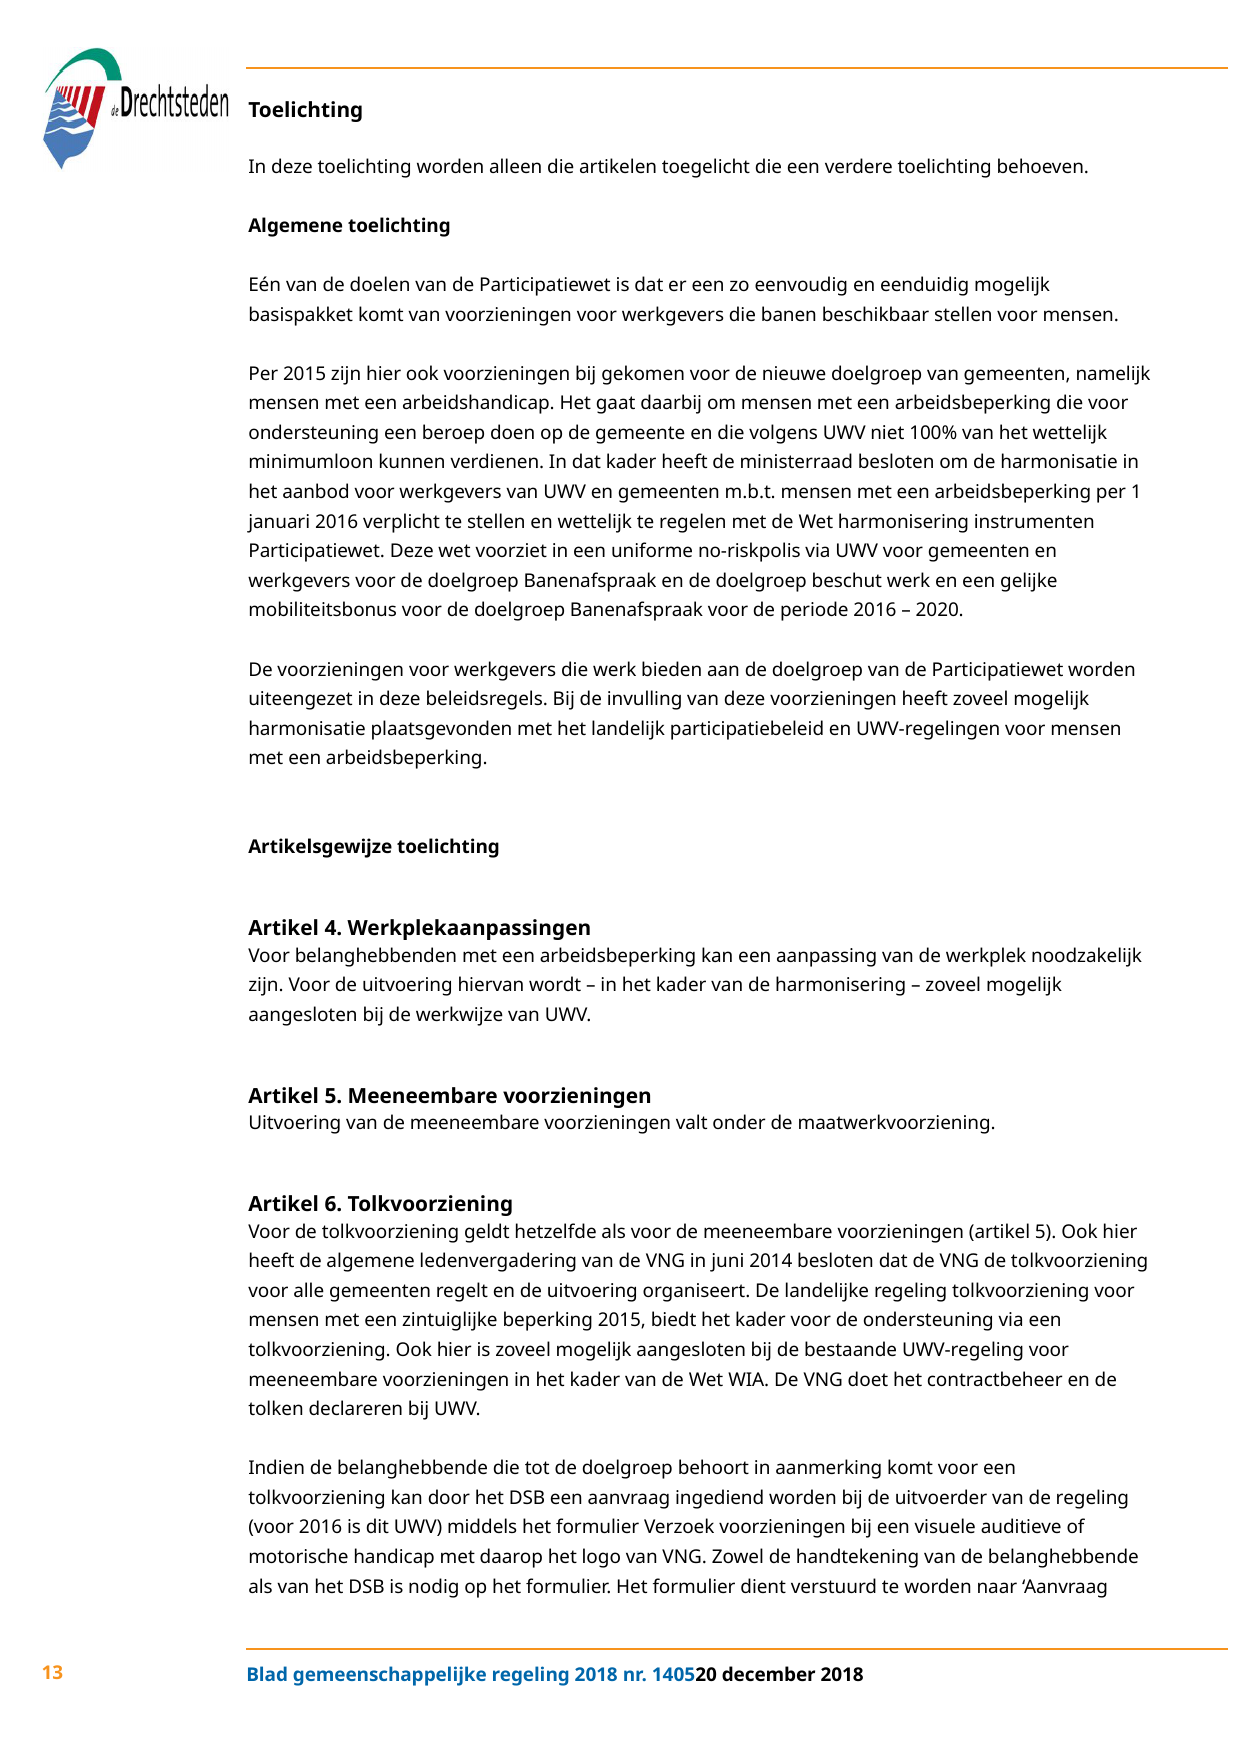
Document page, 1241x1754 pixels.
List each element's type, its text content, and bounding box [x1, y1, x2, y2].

text In deze toelichting worden alleen die artikelen toegelicht die een verdere toelichting behoeven. [248, 153, 1152, 179]
text Artikel 5. Meeneembare voorzieningen [248, 1081, 1152, 1109]
text Algemene toelichting [248, 212, 1152, 238]
text Toelichting [248, 95, 1152, 123]
text Per 2015 zijn hier ook voorzieningen bij gekomen voor de nieuwe doelgroep van gemeenten, namelijk mensen met een arbeidshandicap. Het gaat daarbij om mensen met een arbeidsbeperking die voor ondersteuning een beroep doen op de gemeente en die volgens UWV niet 100% van het wettelijk minimumloon kunnen verdienen. In dat kader heeft de ministerraad besloten om de harmonisatie in het aanbod voor werkgevers van UWV en gemeenten m.b.t. mensen met een arbeidsbeperking per 1 januari 2016 verplicht te stellen en wettelijk te regelen met de Wet harmonisering instrumenten Participatiewet. Deze wet voorziet in een uniforme no-riskpolis via UWV voor gemeenten en werkgevers voor de doelgroep Banenafspraak en de doelgroep beschut werk en een gelijke mobiliteitsbonus voor de doelgroep Banenafspraak voor de periode 2016 – 2020. [248, 360, 1152, 622]
text Voor de tolkvoorziening geldt hetzelfde als voor de meeneembare voorzieningen (artikel 5). Ook hier heeft de algemene ledenvergadering van de VNG in juni 2014 besloten dat de VNG de tolkvoorziening voor alle gemeenten regelt en de uitvoering organiseert. De landelijke regeling tolkvoorziening voor mensen met een zintuiglijke beperking 2015, biedt het kader voor de ondersteuning via een tolkvoorziening. Ook hier is zoveel mogelijk aangesloten bij de bestaande UWV-regeling voor meeneembare voorzieningen in het kader van de Wet WIA. De VNG doet het contractbeheer en de tolken declareren bij UWV. [248, 1218, 1152, 1421]
text Artikelsgewijze toelichting [248, 833, 1152, 859]
picture [41, 47, 231, 172]
text Eén van de doelen van de Participatiewet is dat er een zo eenvoudig en eenduidig mogelijk basispakket komt van voorzieningen voor werkgevers die banen beschikbaar stellen voor mensen. [248, 271, 1152, 327]
text Indien de belanghebbende die tot de doelgroep behoort in aanmerking komt voor een tolkvoorziening kan door het DSB een aanvraag ingediend worden bij de uitvoerder van de regeling (voor 2016 is dit UWV) middels het formulier Verzoek voorzieningen bij een visuele auditieve of motorische handicap met daarop het logo van VNG. Zowel de handtekening van de belanghebbende als van het DSB is nodig op het formulier. Het formulier dient verstuurd te worden naar ‘Aanvraag [248, 1454, 1152, 1598]
text De voorzieningen voor werkgevers die werk bieden aan de doelgroep van de Participatiewet worden uiteengezet in deze beleidsregels. Bij de invulling van deze voorzieningen heeft zoveel mogelijk harmonisatie plaatsgevonden met het landelijk participatiebeleid en UWV-regelingen voor mensen met een arbeidsbeperking. [248, 656, 1152, 770]
text Voor belanghebbenden met een arbeidsbeperking kan een aanpassing van de werkplek noodzakelijk zijn. Voor de uitvoering hiervan wordt – in het kader van de harmonisering – zoveel mogelijk aangesloten bij de werkwijze van UWV. [248, 942, 1152, 1027]
text Uitvoering van de meeneembare voorzieningen valt onder de maatwerkvoorziening. [248, 1109, 1152, 1135]
text Artikel 6. Tolkvoorziening [248, 1189, 1152, 1218]
text Artikel 4. Werkplekaanpassingen [248, 913, 1152, 942]
